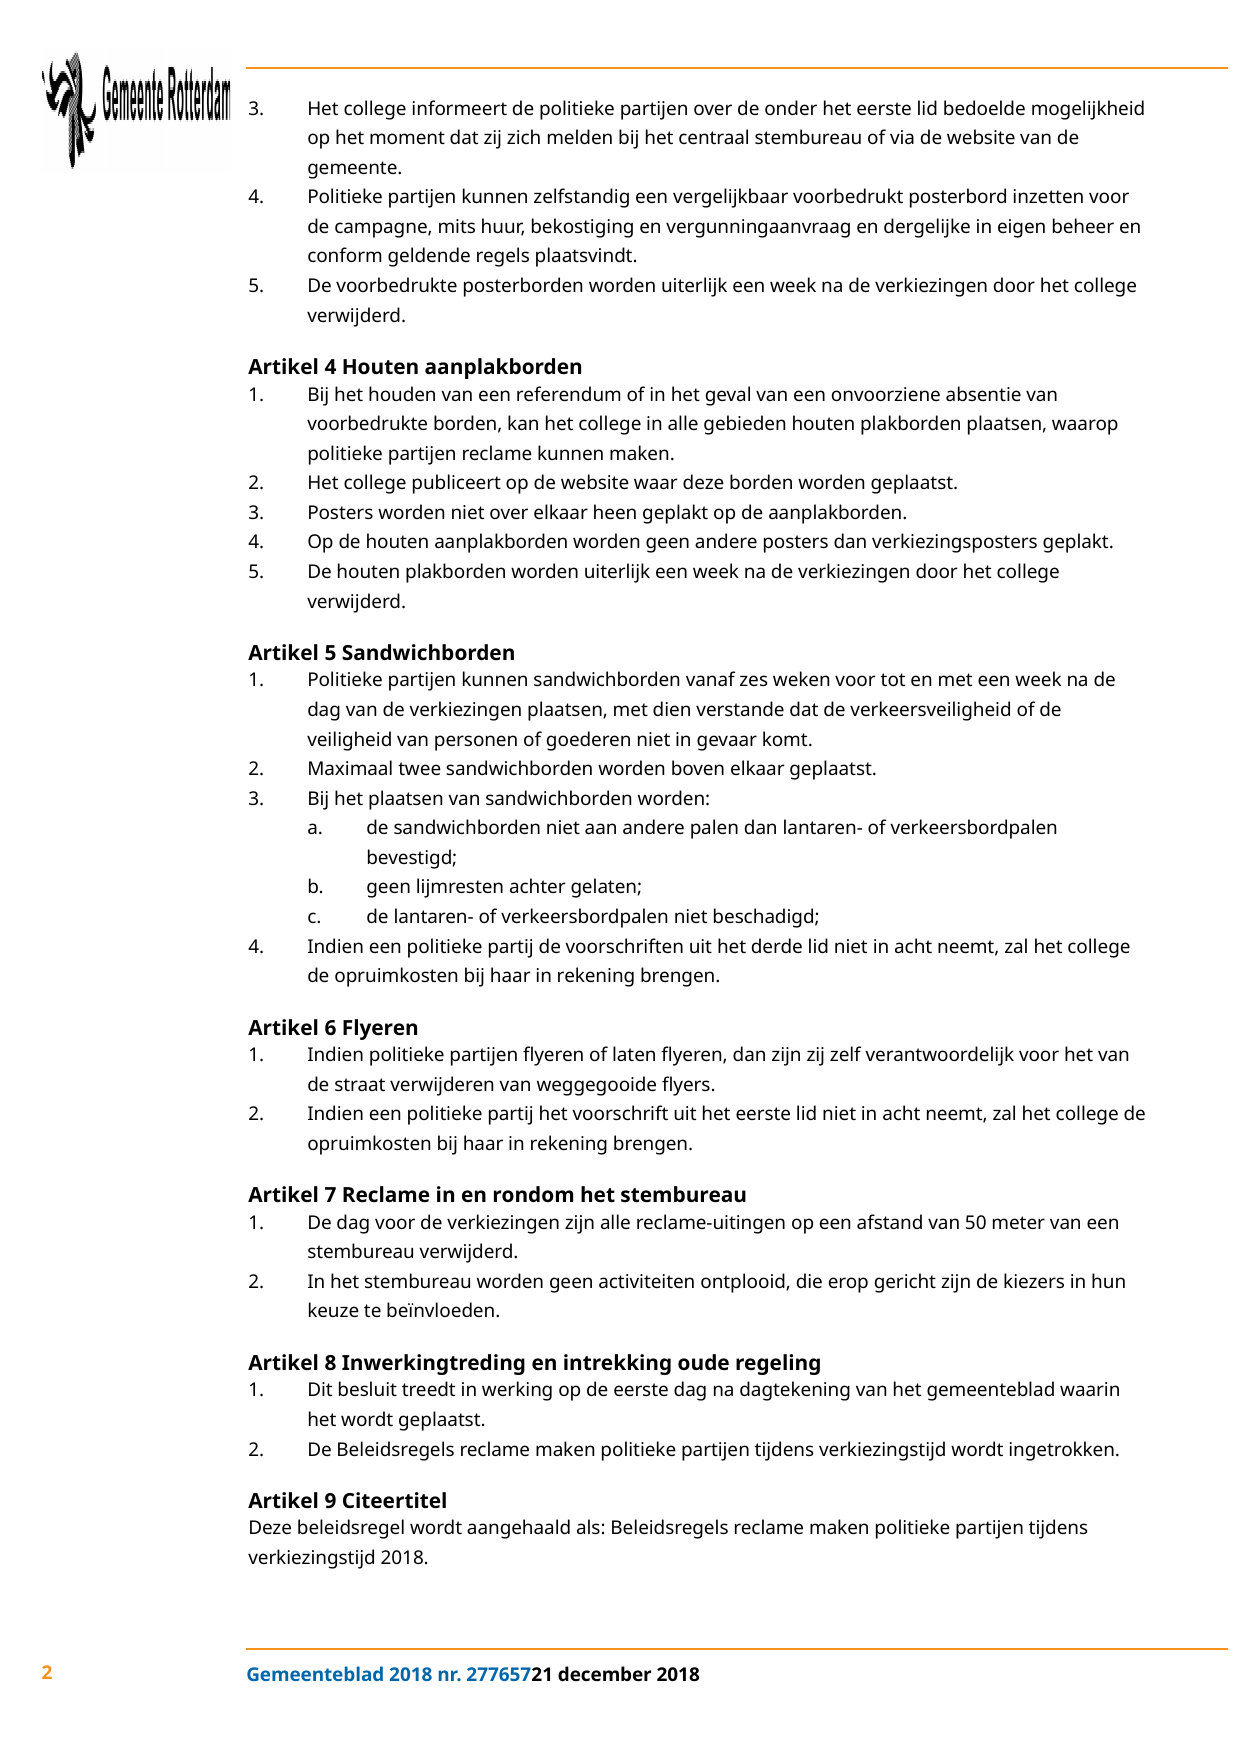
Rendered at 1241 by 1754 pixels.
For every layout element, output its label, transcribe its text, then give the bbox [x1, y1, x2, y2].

list de lantaren- of verkeersbordpalen niet beschadigd; [307, 903, 1152, 929]
list Posters worden niet over elkaar heen geplakt op de aanplakborden. [248, 499, 1152, 525]
text Artikel 8 Inwerkingtreding en intrekking oude regeling [248, 1348, 1152, 1377]
list De voorbedrukte posterborden worden uiterlijk een week na de verkiezingen door het college verwijderd. [248, 272, 1152, 328]
list Dit besluit treedt in werking op de eerste dag na dagtekening van het gemeenteblad waarin het wordt geplaatst. [248, 1377, 1152, 1432]
list Indien een politieke partij de voorschriften uit het derde lid niet in acht neemt, zal het college de opruimkosten bij haar in rekening brengen. [248, 933, 1152, 988]
list Het college informeert de politieke partijen over de onder het eerste lid bedoelde mogelijkheid op het moment dat zij zich melden bij het centraal stembureau of via de website van de gemeente. [248, 95, 1152, 180]
list De dag voor de verkiezingen zijn alle reclame-uitingen op een afstand van 50 meter van een stembureau verwijderd. [248, 1209, 1152, 1264]
list Maximaal twee sandwichborden worden boven elkaar geplaatst. [248, 755, 1152, 781]
list Het college publiceert op de website waar deze borden worden geplaatst. [248, 469, 1152, 495]
list Op de houten aanplakborden worden geen andere posters dan verkiezingsposters geplakt. [248, 529, 1152, 554]
text Artikel 4 Houten aanplakborden [248, 352, 1152, 381]
text Artikel 5 Sandwichborden [248, 638, 1152, 667]
list Bij het houden van een referendum of in het geval van een onvoorziene absentie van voorbedrukte borden, kan het college in alle gebieden houten plakborden plaatsen, waarop politieke partijen reclame kunnen maken. [248, 381, 1152, 466]
text Artikel 6 Flyeren [248, 1013, 1152, 1041]
list geen lijmresten achter gelaten; [307, 874, 1152, 899]
list de sandwichborden niet aan andere palen dan lantaren- of verkeersbordpalen bevestigd; [307, 814, 1152, 870]
list De houten plakborden worden uiterlijk een week na de verkiezingen door het college verwijderd. [248, 558, 1152, 613]
text Artikel 9 Citeertitel [248, 1486, 1152, 1514]
text Deze beleidsregel wordt aangehaald als: Beleidsregels reclame maken politieke partijen tijdens verkiezingstijd 2018. [248, 1514, 1152, 1570]
list Indien politieke partijen flyeren of laten flyeren, dan zijn zij zelf verantwoordelijk voor het van de straat verwijderen van weggegooide flyers. [248, 1041, 1152, 1097]
list Bij het plaatsen van sandwichborden worden: [248, 785, 1152, 811]
list In het stembureau worden geen activiteiten ontplooid, die erop gericht zijn de kiezers in hun keuze te beïnvloeden. [248, 1268, 1152, 1323]
list Politieke partijen kunnen zelfstandig een vergelijkbaar voorbedrukt posterbord inzetten voor de campagne, mits huur, bekostiging en vergunningaanvraag en dergelijke in eigen beheer en conform geldende regels plaatsvindt. [248, 183, 1152, 268]
text Artikel 7 Reclame in en rondom het stembureau [248, 1181, 1152, 1209]
picture [41, 47, 231, 172]
list Politieke partijen kunnen sandwichborden vanaf zes weken voor tot en met een week na de dag van de verkiezingen plaatsen, met dien verstande dat de verkeersveiligheid of de veiligheid van personen of goederen niet in gevaar komt. [248, 667, 1152, 752]
list Indien een politieke partij het voorschrift uit het eerste lid niet in acht neemt, zal het college de opruimkosten bij haar in rekening brengen. [248, 1101, 1152, 1156]
list De Beleidsregels reclame maken politieke partijen tijdens verkiezingstijd wordt ingetrokken. [248, 1436, 1152, 1461]
